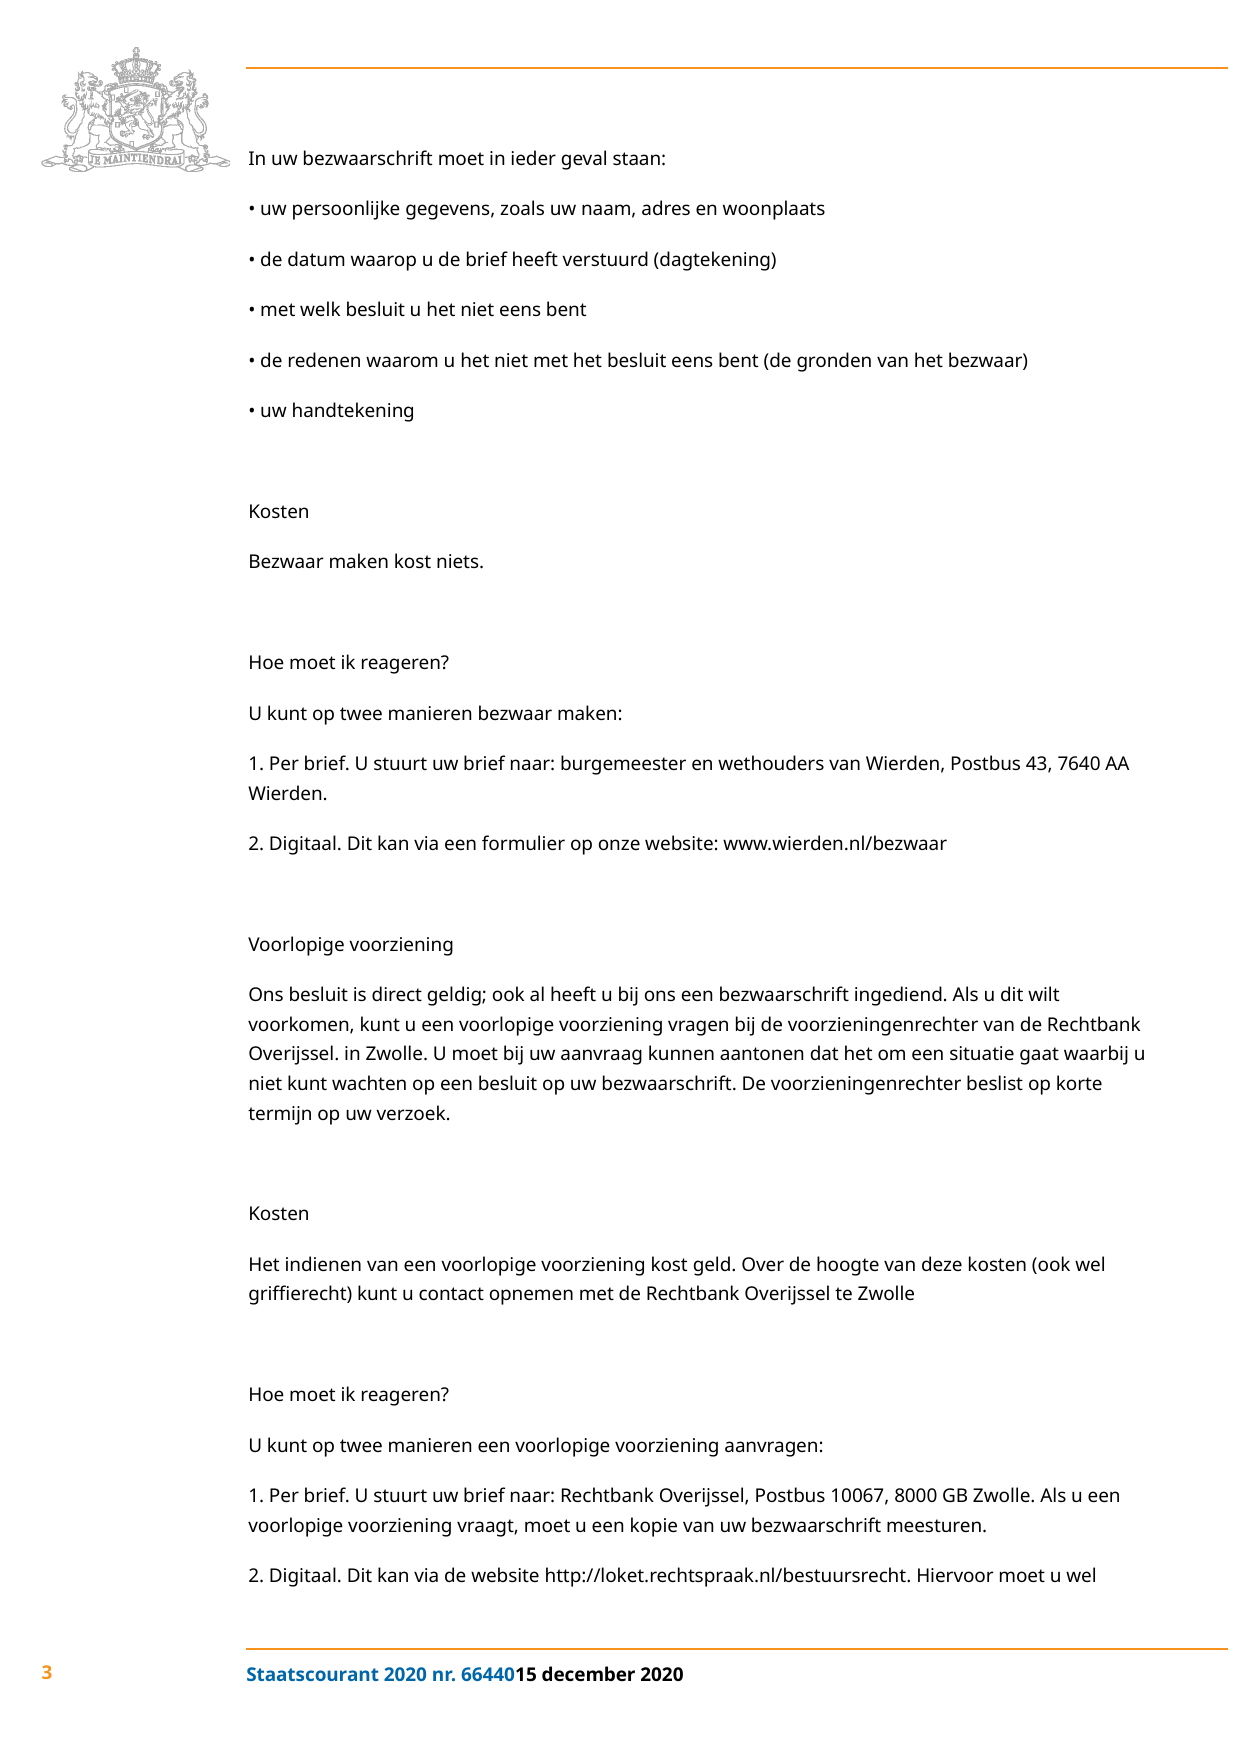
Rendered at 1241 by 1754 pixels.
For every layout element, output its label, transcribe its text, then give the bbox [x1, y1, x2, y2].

text Voorlopige voorziening [248, 931, 1152, 957]
text 2. Digitaal. Dit kan via de website http://loket.rechtspraak.nl/bestuursrecht. Hiervoor moet u wel [248, 1562, 1152, 1588]
text Hoe moet ik reageren? [248, 1381, 1152, 1407]
text • uw handtekening [248, 397, 1152, 423]
text Ons besluit is direct geldig; ook al heeft u bij ons een bezwaarschrift ingediend. Als u dit wilt voorkomen, kunt u een voorlopige voorziening vragen bij de voorzieningenrechter van de Rechtbank Overijssel. in Zwolle. U moet bij uw aanvraag kunnen aantonen dat het om een situatie gaat waarbij u niet kunt wachten op een besluit op uw bezwaarschrift. De voorzieningenrechter beslist op korte termijn op uw verzoek. [248, 981, 1152, 1126]
text • de datum waarop u de brief heeft verstuurd (dagtekening) [248, 246, 1152, 272]
text Kosten [248, 498, 1152, 524]
picture [41, 47, 231, 172]
text Kosten [248, 1201, 1152, 1226]
text Bezwaar maken kost niets. [248, 548, 1152, 574]
text • met welk besluit u het niet eens bent [248, 296, 1152, 322]
text • uw persoonlijke gegevens, zoals uw naam, adres en woonplaats [248, 196, 1152, 221]
text In uw bezwaarschrift moet in ieder geval staan: [248, 145, 1152, 171]
text U kunt op twee manieren een voorlopige voorziening aanvragen: [248, 1432, 1152, 1458]
text U kunt op twee manieren bezwaar maken: [248, 700, 1152, 726]
text 1. Per brief. U stuurt uw brief naar: burgemeester en wethouders van Wierden, Postbus 43, 7640 AA Wierden. [248, 750, 1152, 806]
text Hoe moet ik reageren? [248, 649, 1152, 675]
text 1. Per brief. U stuurt uw brief naar: Rechtbank Overijssel, Postbus 10067, 8000 GB Zwolle. Als u een voorlopige voorziening vraagt, moet u een kopie van uw bezwaarschrift meesturen. [248, 1482, 1152, 1538]
text 2. Digitaal. Dit kan via een formulier op onze website: www.wierden.nl/bezwaar [248, 830, 1152, 856]
text • de redenen waarom u het niet met het besluit eens bent (de gronden van het bezwaar) [248, 347, 1152, 373]
text Het indienen van een voorlopige voorziening kost geld. Over de hoogte van deze kosten (ook wel griffierecht) kunt u contact opnemen met de Rechtbank Overijssel te Zwolle [248, 1251, 1152, 1306]
